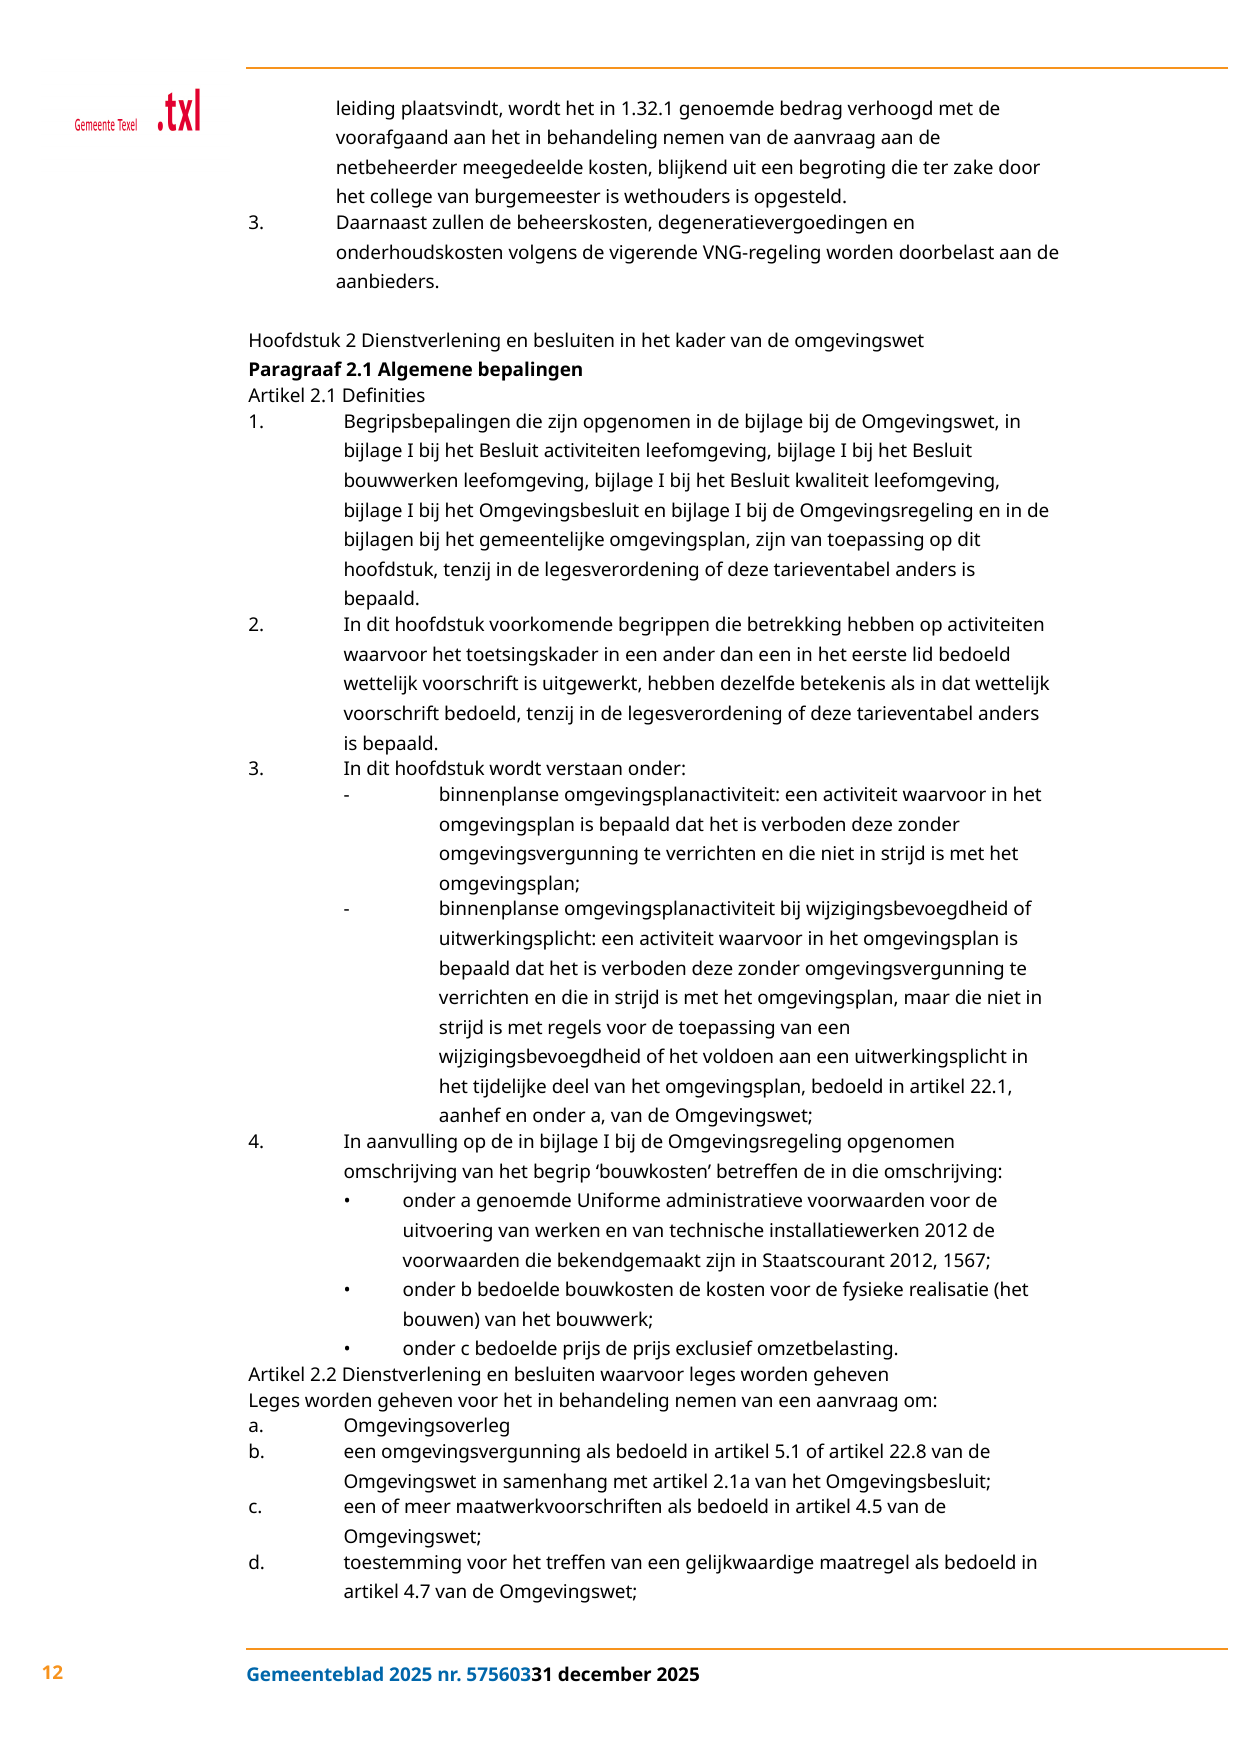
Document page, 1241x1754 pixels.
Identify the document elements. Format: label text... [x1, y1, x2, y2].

table_cell [1056, 1129, 1152, 1361]
table_cell 3. [248, 209, 336, 294]
table_cell [1064, 209, 1152, 294]
text Hoofdstuk 2 Dienstverlening en besluiten in het kader van de omgevingswet [248, 327, 1152, 353]
table_cell [1056, 611, 1152, 755]
table_cell [1056, 383, 1152, 408]
table_cell 3. [248, 755, 343, 781]
table_cell leiding plaatsvindt, wordt het in 1.32.1 genoemde bedrag verhoogd met de voorafgaand aan het in behandeling nemen van de aanvraag aan de netbeheerder meegedeelde kosten, blijkend uit een begroting die ter zake door het college van burgemeester is wethouders is opgesteld. [336, 95, 1064, 209]
table_cell Artikel 2.1 Definities [248, 383, 1056, 408]
table_cell Leges worden geheven voor het in behandeling nemen van een aanvraag om: [248, 1387, 1056, 1413]
table_cell [1056, 1387, 1152, 1413]
table_cell In aanvulling op de in bijlage I bij de Omgevingsregeling opgenomen omschrijving van het begrip ‘bouwkosten’ betreffen de in die omschrijving: onder a genoemde Uniforme administratieve voorwaarden voor de uitvoering van werken en van technische installatiewerken 2012 de voorwaarden die bekendgemaakt zijn in Staatscourant 2012, 1567; onder b bedoelde bouwkosten de kosten voor de fysieke realisatie (het bouwen) van het bouwwerk; onder c bedoelde prijs de prijs exclusief omzetbelasting. [343, 1129, 1056, 1361]
table_cell a. [248, 1413, 343, 1438]
table_cell [1056, 781, 1152, 896]
table_cell - [343, 896, 439, 1128]
table_cell 1. [248, 408, 343, 611]
table_cell Artikel 2.2 Dienstverlening en besluiten waarvoor leges worden geheven [248, 1361, 1056, 1387]
table_cell een omgevingsvergunning als bedoeld in artikel 5.1 of artikel 22.8 van de Omgevingswet in samenhang met artikel 2.1a van het Omgevingsbesluit; [343, 1439, 1056, 1494]
table_cell [248, 95, 336, 209]
table_cell binnenplanse omgevingsplanactiviteit: een activiteit waarvoor in het omgevingsplan is bepaald dat het is verboden deze zonder omgevingsvergunning te verrichten en die niet in strijd is met het omgevingsplan; [439, 781, 1056, 896]
table_cell [248, 781, 343, 896]
table_cell [1056, 1413, 1152, 1438]
table_cell [1056, 896, 1152, 1128]
table_cell Omgevingsoverleg [343, 1413, 1056, 1438]
table_cell c. [248, 1494, 343, 1549]
table_cell In dit hoofdstuk wordt verstaan onder: [343, 755, 1056, 781]
table_cell In dit hoofdstuk voorkomende begrippen die betrekking hebben op activiteiten waarvoor het toetsingskader in een ander dan een in het eerste lid bedoeld wettelijk voorschrift is uitgewerkt, hebben dezelfde betekenis als in dat wettelijk voorschrift bedoeld, tenzij in de legesverordening of deze tarieventabel anders is bepaald. [343, 611, 1056, 755]
table_cell 4. [248, 1129, 343, 1361]
table_cell [1056, 1549, 1152, 1604]
table_cell Begripsbepalingen die zijn opgenomen in de bijlage bij de Omgevingswet, in bijlage I bij het Besluit activiteiten leefomgeving, bijlage I bij het Besluit bouwwerken leefomgeving, bijlage I bij het Besluit kwaliteit leefomgeving, bijlage I bij het Omgevingsbesluit en bijlage I bij de Omgevingsregeling en in de bijlagen bij het gemeentelijke omgevingsplan, zijn van toepassing op dit hoofdstuk, tenzij in de legesverordening of deze tarieventabel anders is bepaald. [343, 408, 1056, 611]
table_cell [1056, 755, 1152, 781]
table_cell een of meer maatwerkvoorschriften als bedoeld in artikel 4.5 van de Omgevingswet; [343, 1494, 1056, 1549]
table_cell b. [248, 1439, 343, 1494]
table_cell - [343, 781, 439, 896]
table_cell toestemming voor het treffen van een gelijkwaardige maatregel als bedoeld in artikel 4.7 van de Omgevingswet; [343, 1549, 1056, 1604]
table_header Paragraaf 2.1 Algemene bepalingen [248, 357, 1152, 382]
table_cell [248, 896, 343, 1128]
table_cell binnenplanse omgevingsplanactiviteit bij wijzigingsbevoegdheid of uitwerkingsplicht: een activiteit waarvoor in het omgevingsplan is bepaald dat het is verboden deze zonder omgevingsvergunning te verrichten en die in strijd is met het omgevingsplan, maar die niet in strijd is met regels voor de toepassing van een wijzigingsbevoegdheid of het voldoen aan een uitwerkingsplicht in het tijdelijke deel van het omgevingsplan, bedoeld in artikel 22.1, aanhef en onder a, van de Omgevingswet; [439, 896, 1056, 1128]
table_cell d. [248, 1549, 343, 1604]
table_cell [1064, 95, 1152, 209]
table_cell [1056, 408, 1152, 611]
table_cell [1056, 1439, 1152, 1494]
table_cell [1056, 1361, 1152, 1387]
table_cell Daarnaast zullen de beheerskosten, degeneratievergoedingen en onderhoudskosten volgens de vigerende VNG-regeling worden doorbelast aan de aanbieders. [336, 209, 1064, 294]
picture [41, 47, 231, 172]
table_cell 2. [248, 611, 343, 755]
table_cell [1056, 1494, 1152, 1549]
